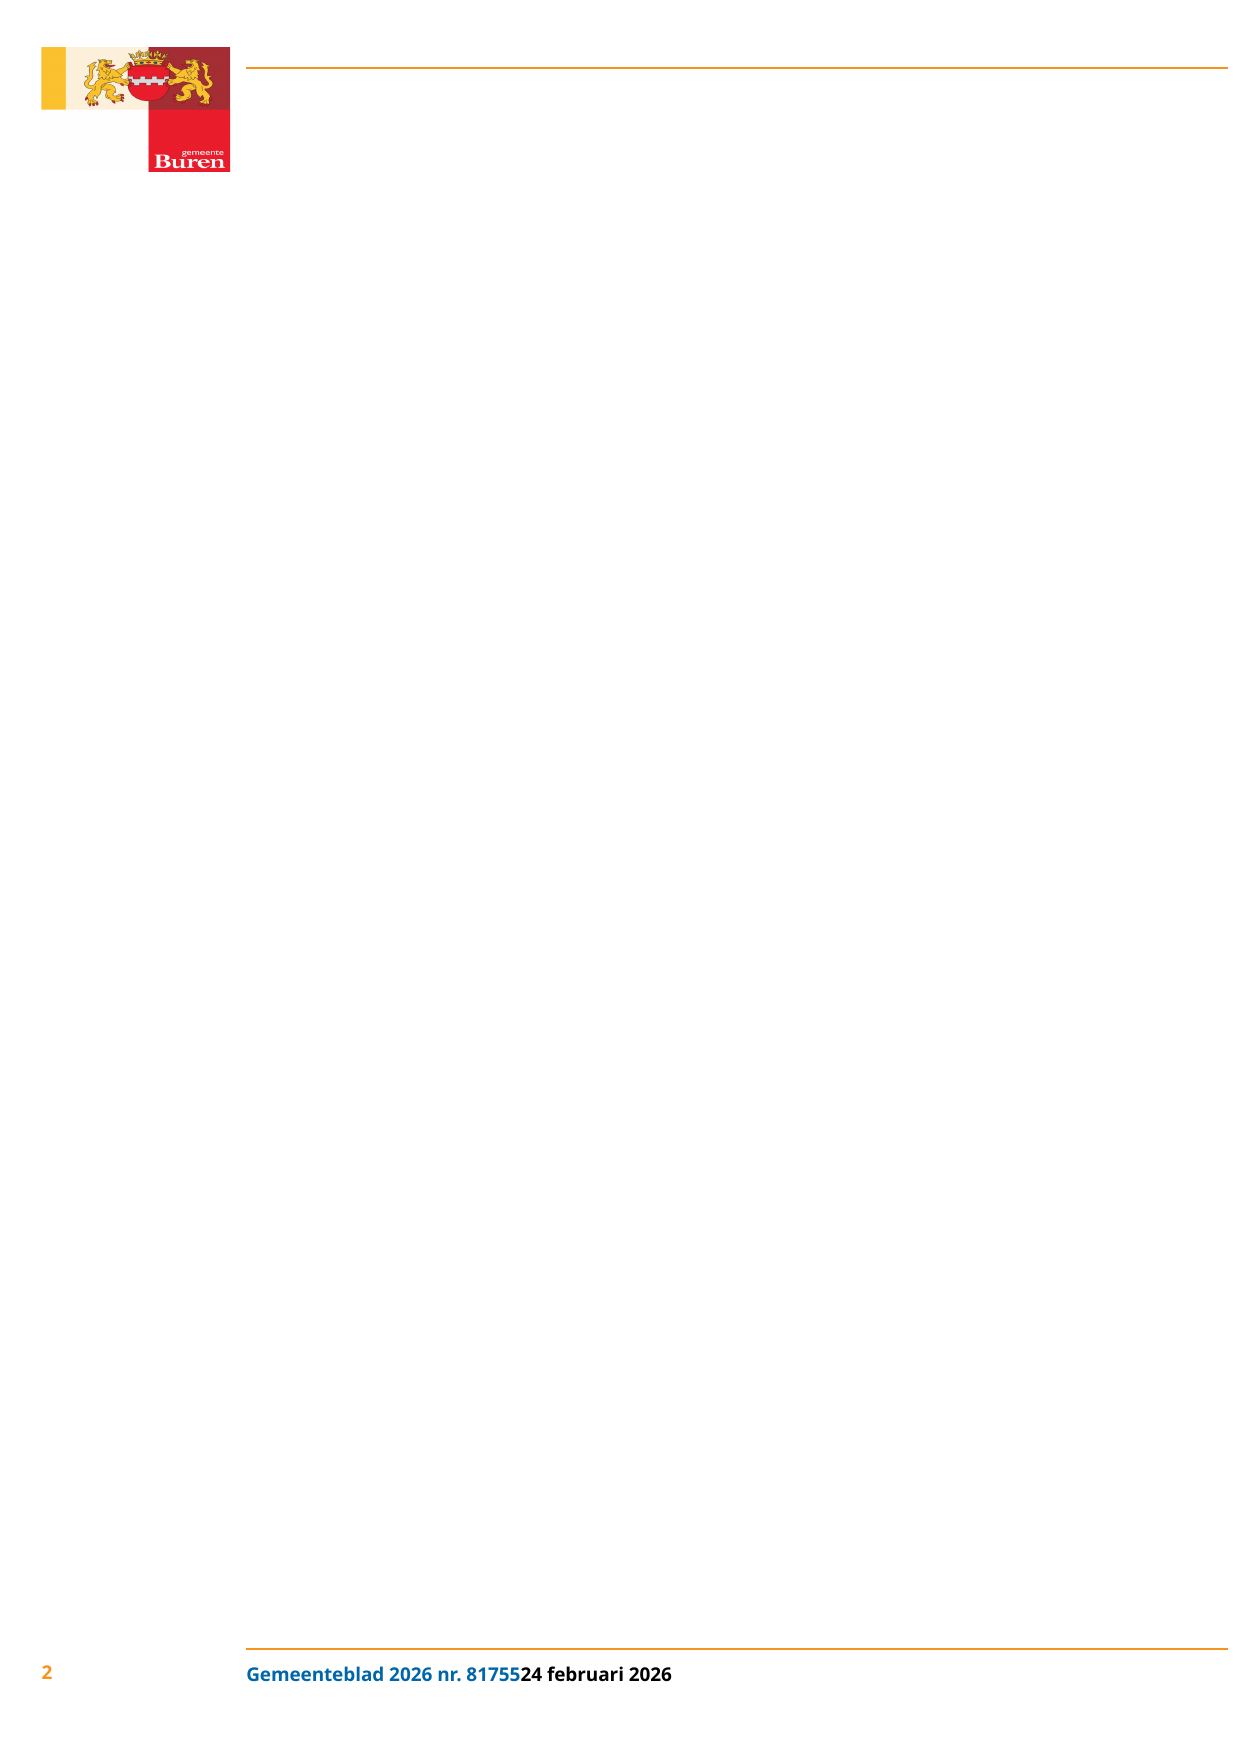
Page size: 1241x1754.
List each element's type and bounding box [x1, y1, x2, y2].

picture [41, 47, 231, 172]
